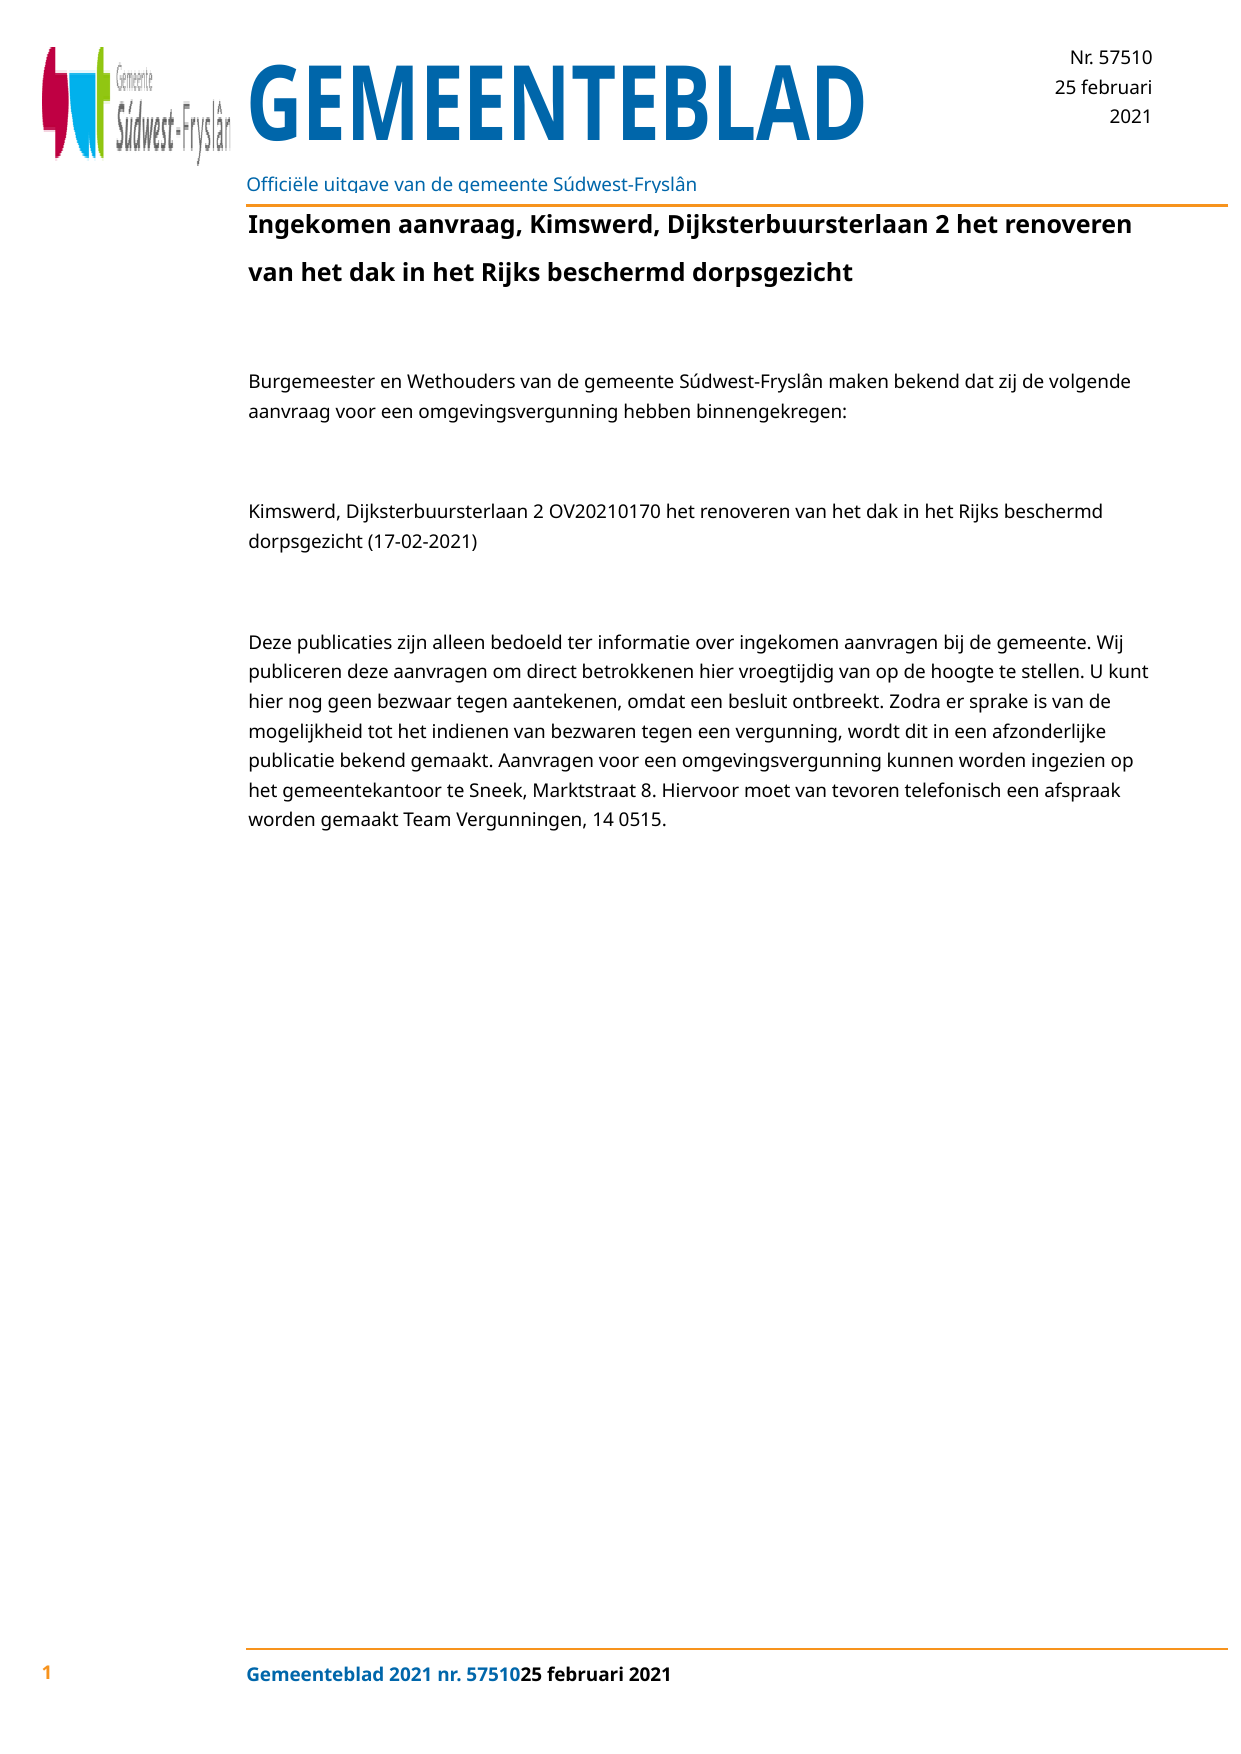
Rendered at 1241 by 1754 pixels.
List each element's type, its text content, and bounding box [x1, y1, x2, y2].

text Ingekomen aanvraag, Kimswerd, Dijksterbuursterlaan 2 het renoveren van het dak in het Rijks beschermd dorpsgezicht [248, 207, 1152, 288]
text Burgemeester en Wethouders van de gemeente Súdwest-Fryslân maken bekend dat zij de volgende aanvraag voor een omgevingsvergunning hebben binnengekregen: [248, 368, 1152, 424]
text Deze publicaties zijn alleen bedoeld ter informatie over ingekomen aanvragen bij de gemeente. Wij publiceren deze aanvragen om direct betrokkenen hier vroegtijdig van op de hoogte te stellen. U kunt hier nog geen bezwaar tegen aantekenen, omdat een besluit ontbreekt. Zodra er sprake is van de mogelijkheid tot het indienen van bezwaren tegen een vergunning, wordt dit in een afzonderlijke publicatie bekend gemaakt. Aanvragen voor een omgevingsvergunning kunnen worden ingezien op het gemeentekantoor te Sneek, Marktstraat 8. Hiervoor moet van tevoren telefonisch een afspraak worden gemaakt Team Vergunningen, 14 0515. [248, 629, 1152, 832]
picture [41, 47, 231, 172]
text Kimswerd, Dijksterbuursterlaan 2 OV20210170 het renoveren van het dak in het Rijks beschermd dorpsgezicht (17-02-2021) [248, 499, 1152, 554]
